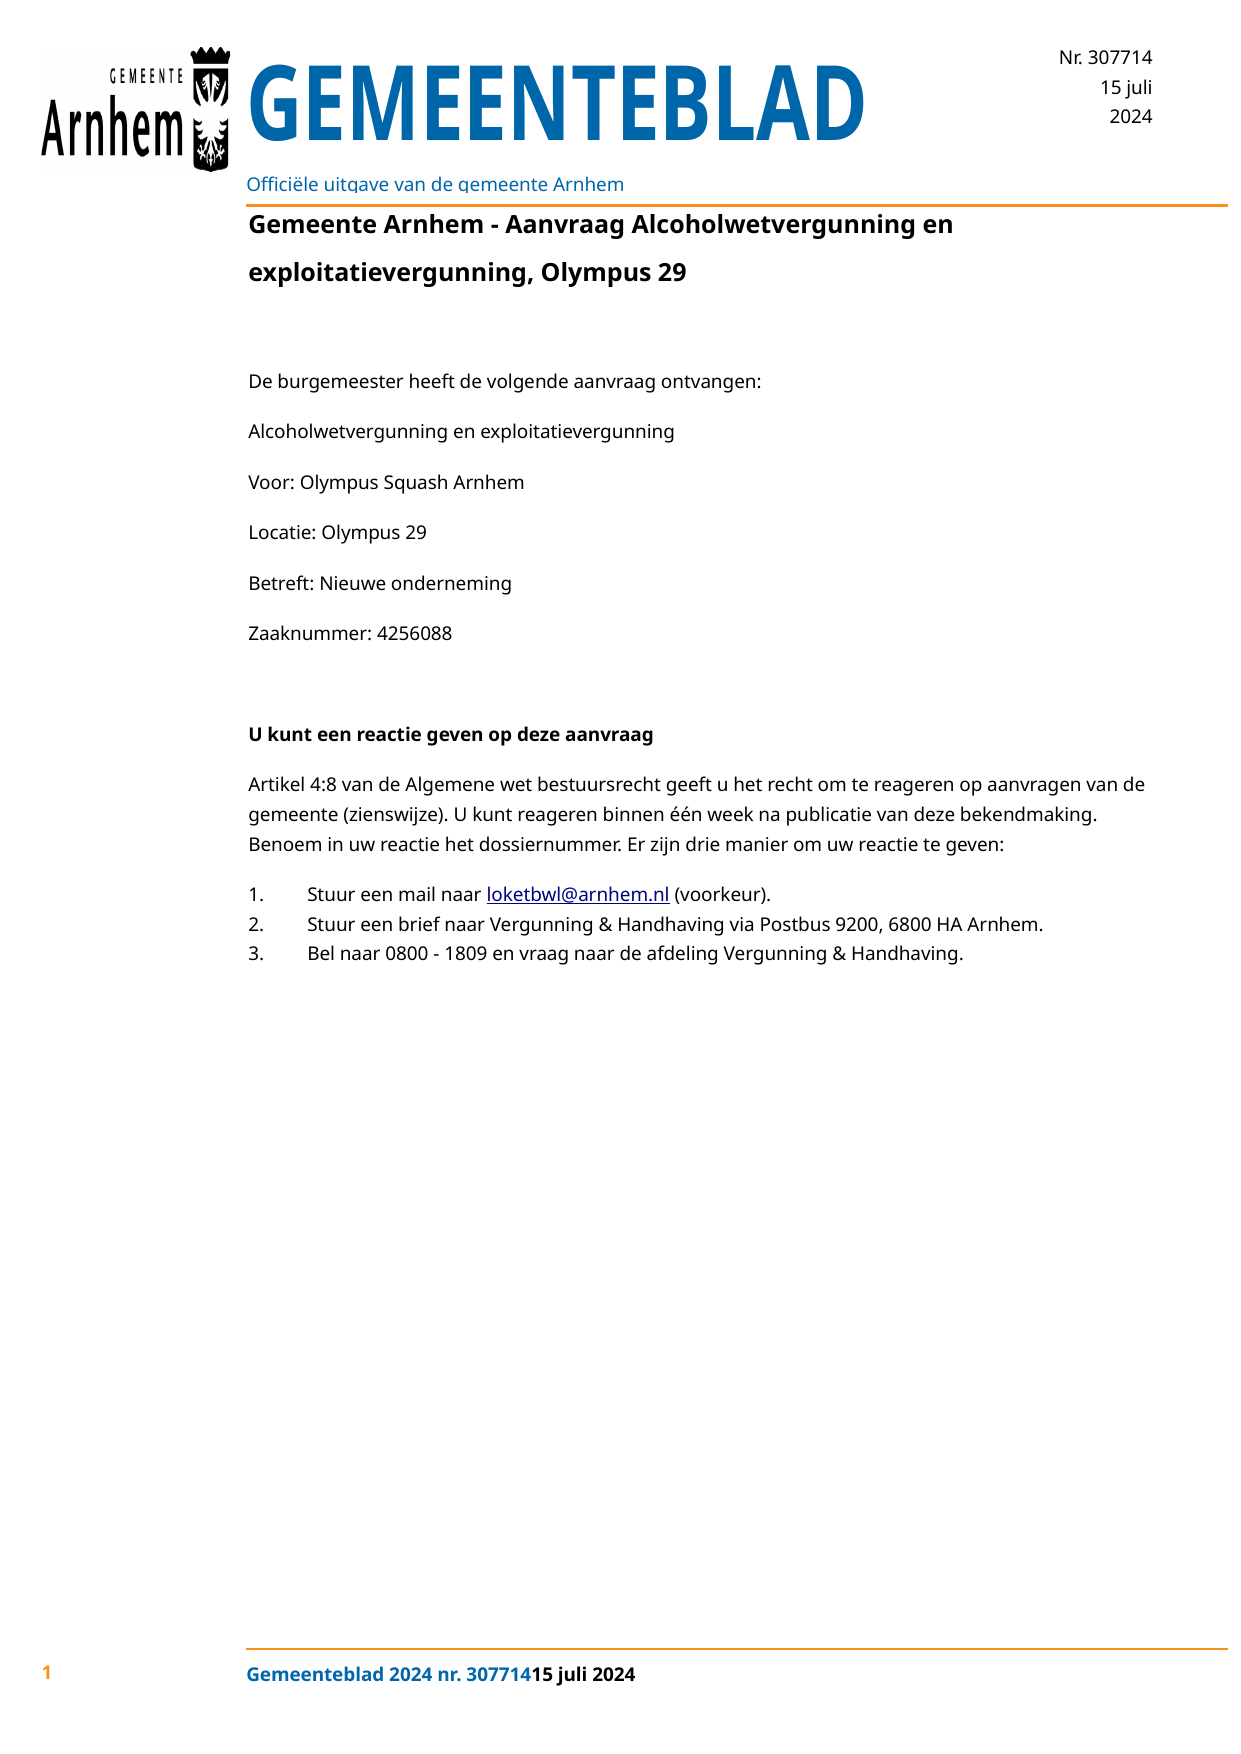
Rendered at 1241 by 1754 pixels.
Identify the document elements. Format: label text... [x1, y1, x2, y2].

text U kunt een reactie geven op deze aanvraag [248, 721, 1152, 747]
list Stuur een brief naar Vergunning & Handhaving via Postbus 9200, 6800 HA Arnhem. [248, 911, 1152, 937]
text Alcoholwetvergunning en exploitatievergunning [248, 419, 1152, 444]
text Betreft: Nieuwe onderneming [248, 570, 1152, 596]
text Gemeente Arnhem - Aanvraag Alcoholwetvergunning en exploitatievergunning, Olympus 29 [248, 207, 1152, 288]
text Locatie: Olympus 29 [248, 519, 1152, 545]
picture [41, 47, 231, 172]
text Voor: Olympus Squash Arnhem [248, 469, 1152, 495]
text De burgemeester heeft de volgende aanvraag ontvangen: [248, 368, 1152, 394]
list Stuur een mail naar loketbwl@arnhem.nl (voorkeur). [248, 881, 1152, 907]
text Zaaknummer: 4256088 [248, 620, 1152, 646]
text Artikel 4:8 van de Algemene wet bestuursrecht geeft u het recht om te reageren op aanvragen van de gemeente (zienswijze). U kunt reageren binnen één week na publicatie van deze bekendmaking. Benoem in uw reactie het dossiernummer. Er zijn drie manier om uw reactie te geven: [248, 772, 1152, 857]
list Bel naar 0800 - 1809 en vraag naar de afdeling Vergunning & Handhaving. [248, 940, 1152, 966]
